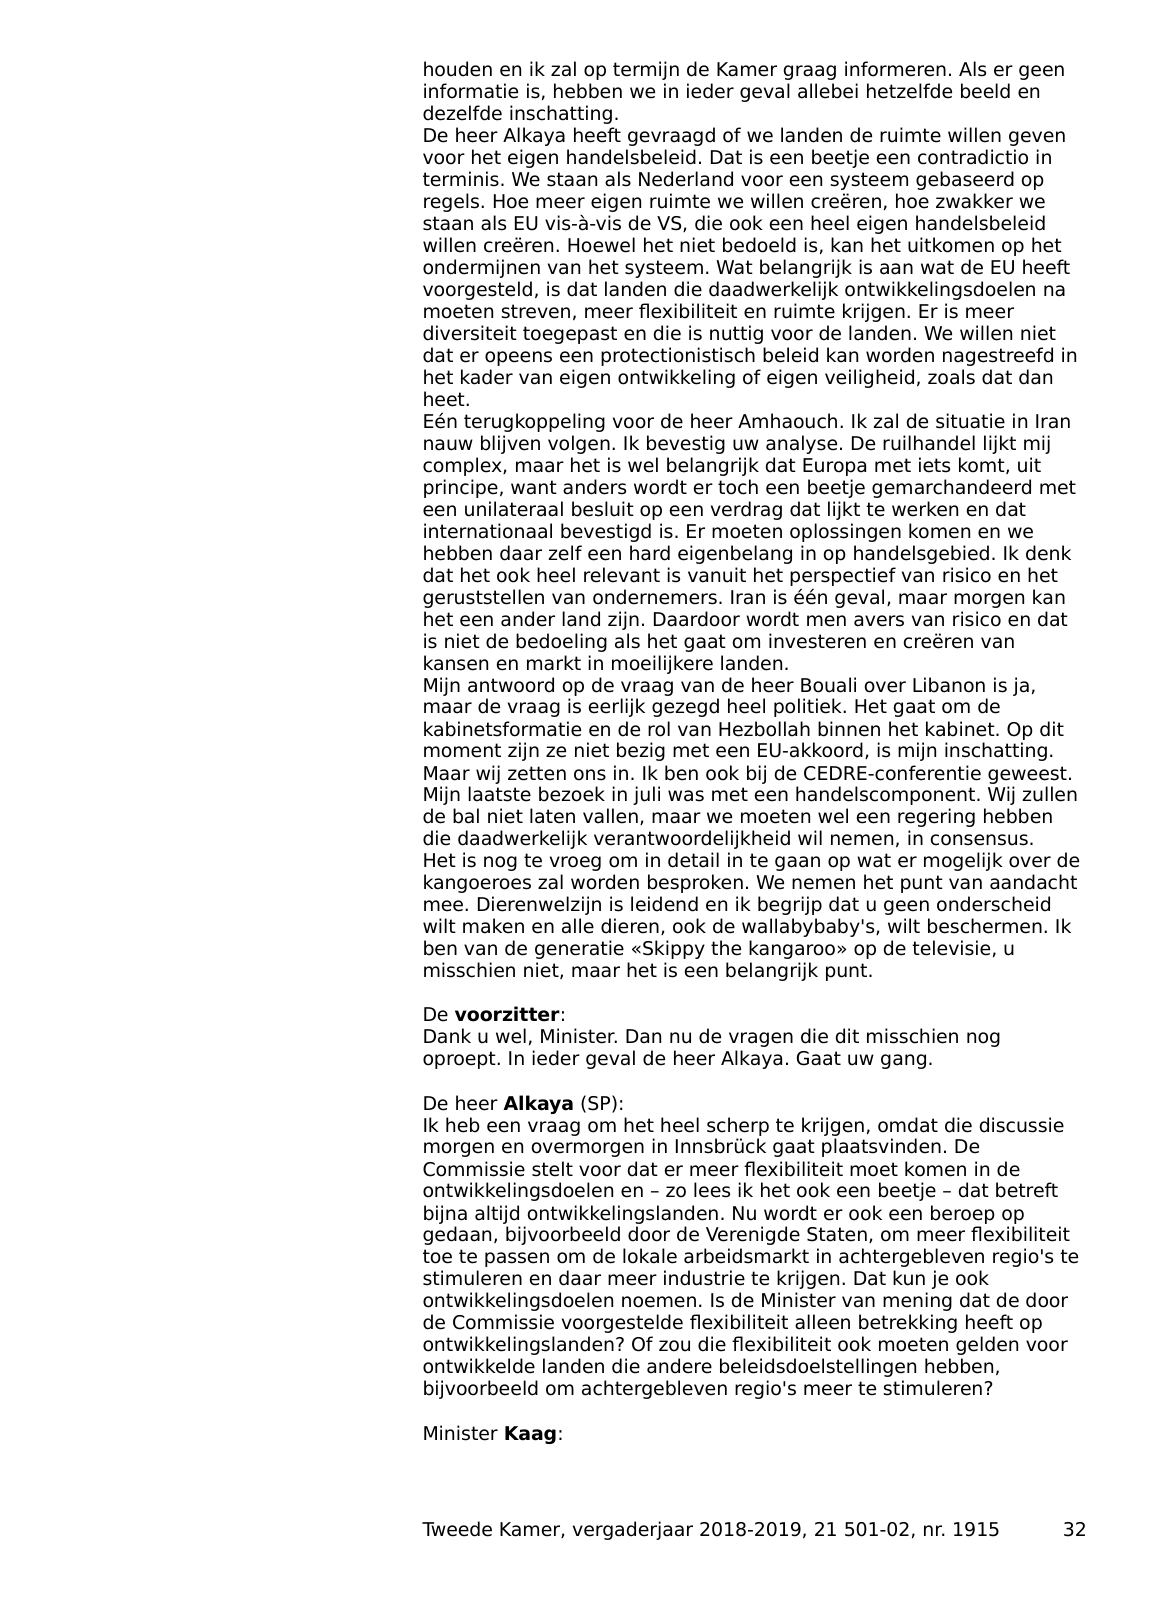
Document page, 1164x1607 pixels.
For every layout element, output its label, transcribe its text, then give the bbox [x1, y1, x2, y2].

text houden en ik zal op termijn de Kamer graag informeren. Als er geen informatie is, hebben we in ieder geval allebei hetzelfde beeld en dezelfde inschatting. [422, 59, 1087, 125]
text Het is nog te vroeg om in detail in te gaan op wat er mogelijk over de kangoeroes zal worden besproken. We nemen het punt van aandacht mee. Dierenwelzijn is leidend en ik begrijp dat u geen onderscheid wilt maken en alle dieren, ook de wallabybaby's, wilt beschermen. Ik ben van de generatie «Skippy the kangaroo» op de televisie, u misschien niet, maar het is een belangrijk punt. [422, 850, 1087, 982]
text De heer Alkaya (SP): [422, 1092, 1087, 1114]
text De voorzitter: [422, 1004, 1087, 1026]
text Mijn antwoord op de vraag van de heer Bouali over Libanon is ja, maar de vraag is eerlijk gezegd heel politiek. Het gaat om de kabinetsformatie en de rol van Hezbollah binnen het kabinet. Op dit moment zijn ze niet bezig met een EU-akkoord, is mijn inschatting. Maar wij zetten ons in. Ik ben ook bij de CEDRE-conferentie geweest. Mijn laatste bezoek in juli was met een handelscomponent. Wij zullen de bal niet laten vallen, maar we moeten wel een regering hebben die daadwerkelijk verantwoordelijkheid wil nemen, in consensus. [422, 674, 1087, 850]
text Ik heb een vraag om het heel scherp te krijgen, omdat die discussie morgen en overmorgen in Innsbrück gaat plaatsvinden. De Commissie stelt voor dat er meer flexibiliteit moet komen in de ontwikkelingsdoelen en – zo lees ik het ook een beetje – dat betreft bijna altijd ontwikkelingslanden. Nu wordt er ook een beroep op gedaan, bijvoorbeeld door de Verenigde Staten, om meer flexibiliteit toe te passen om de lokale arbeidsmarkt in achtergebleven regio's te stimuleren en daar meer industrie te krijgen. Dat kun je ook ontwikkelingsdoelen noemen. Is de Minister van mening dat de door de Commissie voorgestelde flexibiliteit alleen betrekking heeft op ontwikkelingslanden? Of zou die flexibiliteit ook moeten gelden voor ontwikkelde landen die andere beleidsdoelstellingen hebben, bijvoorbeeld om achtergebleven regio's meer te stimuleren? [422, 1114, 1087, 1400]
text Eén terugkoppeling voor de heer Amhaouch. Ik zal de situatie in Iran nauw blijven volgen. Ik bevestig uw analyse. De ruilhandel lijkt mij complex, maar het is wel belangrijk dat Europa met iets komt, uit principe, want anders wordt er toch een beetje gemarchandeerd met een unilateraal besluit op een verdrag dat lijkt te werken en dat internationaal bevestigd is. Er moeten oplossingen komen en we hebben daar zelf een hard eigenbelang in op handelsgebied. Ik denk dat het ook heel relevant is vanuit het perspectief van risico en het geruststellen van ondernemers. Iran is één geval, maar morgen kan het een ander land zijn. Daardoor wordt men avers van risico en dat is niet de bedoeling als het gaat om investeren en creëren van kansen en markt in moeilijkere landen. [422, 411, 1087, 674]
text Minister Kaag: [422, 1422, 1087, 1444]
text Dank u wel, Minister. Dan nu de vragen die dit misschien nog oproept. In ieder geval de heer Alkaya. Gaat uw gang. [422, 1026, 1087, 1070]
text De heer Alkaya heeft gevraagd of we landen de ruimte willen geven voor het eigen handelsbeleid. Dat is een beetje een contradictio in terminis. We staan als Nederland voor een systeem gebaseerd op regels. Hoe meer eigen ruimte we willen creëren, hoe zwakker we staan als EU vis-à-vis de VS, die ook een heel eigen handelsbeleid willen creëren. Hoewel het niet bedoeld is, kan het uitkomen op het ondermijnen van het systeem. Wat belangrijk is aan wat de EU heeft voorgesteld, is dat landen die daadwerkelijk ontwikkelingsdoelen na moeten streven, meer flexibiliteit en ruimte krijgen. Er is meer diversiteit toegepast en die is nuttig voor de landen. We willen niet dat er opeens een protectionistisch beleid kan worden nagestreefd in het kader van eigen ontwikkeling of eigen veiligheid, zoals dat dan heet. [422, 125, 1087, 411]
